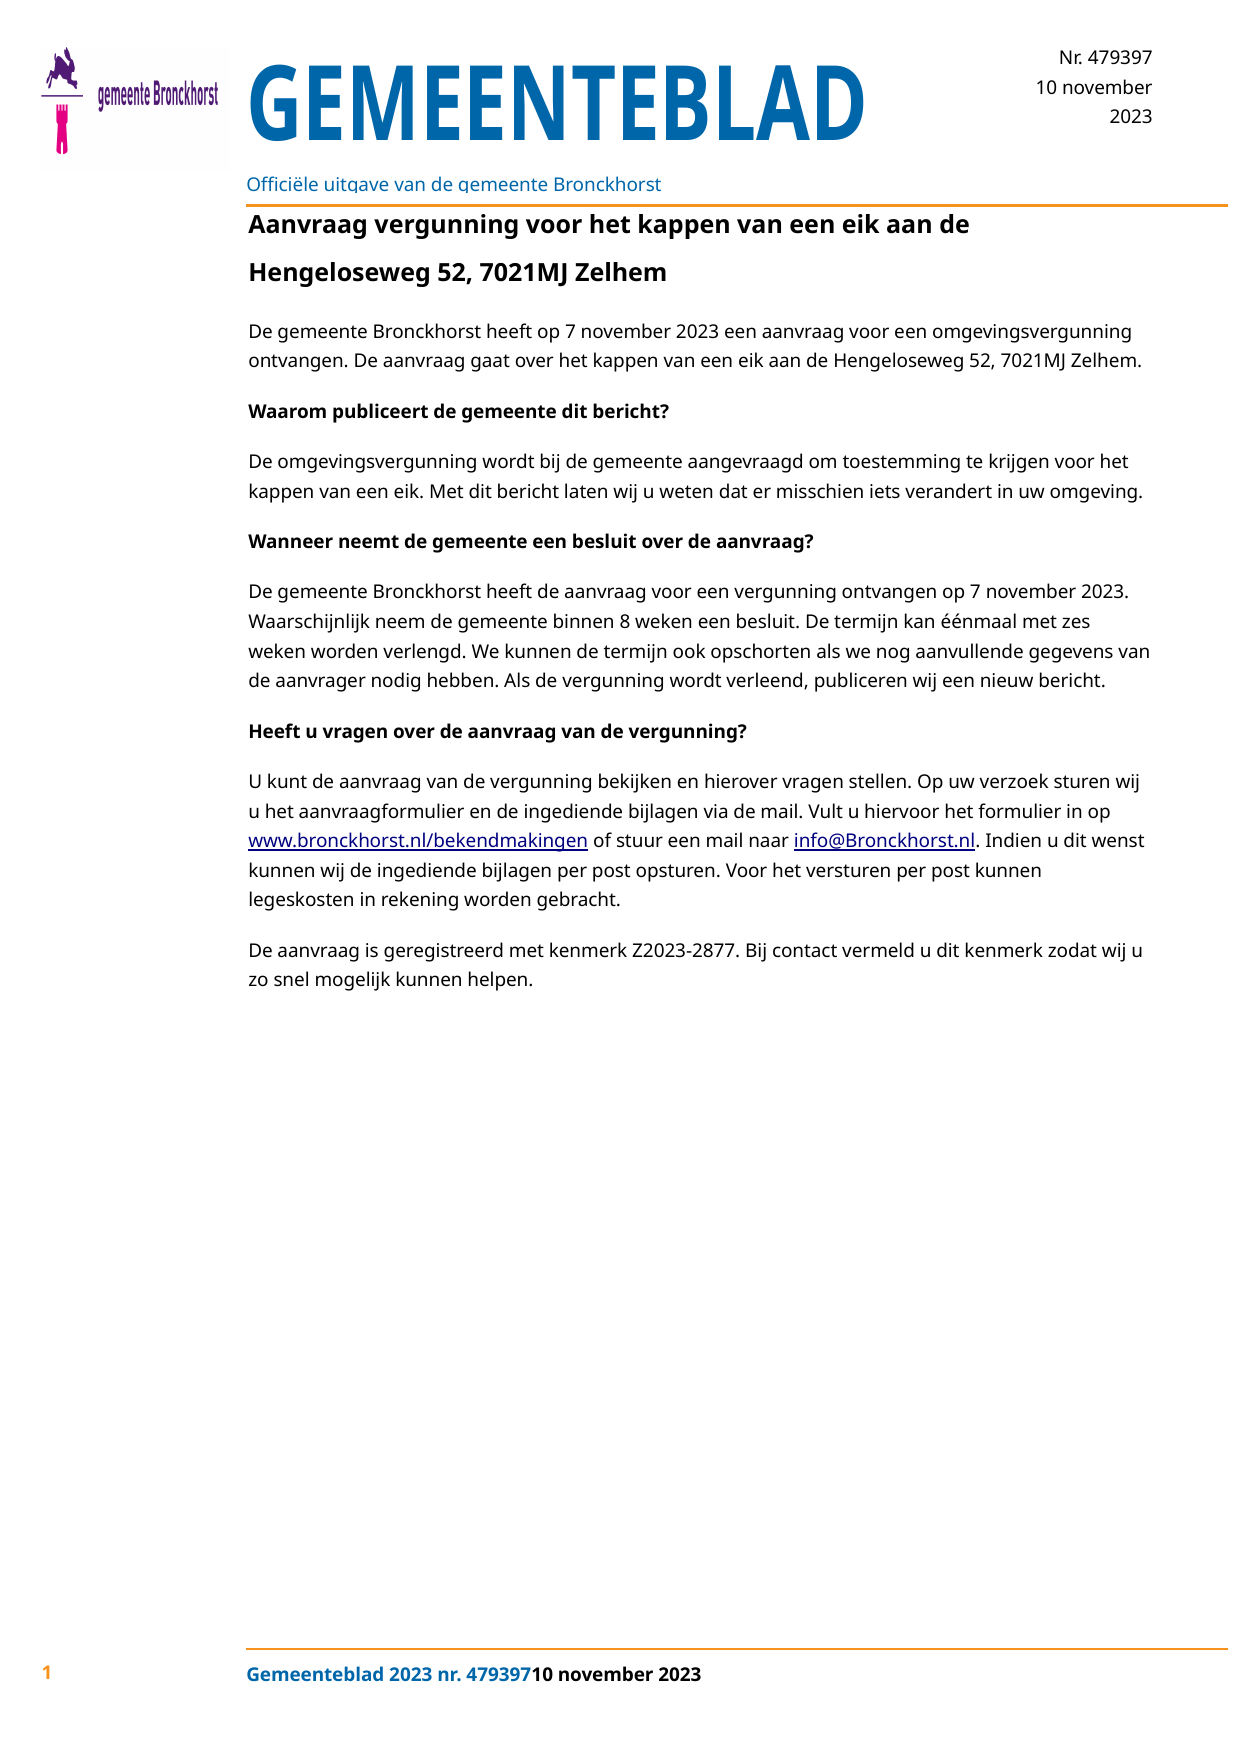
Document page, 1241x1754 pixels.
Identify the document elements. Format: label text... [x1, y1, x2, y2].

text Aanvraag vergunning voor het kappen van een eik aan de Hengeloseweg 52, 7021MJ Zelhem [248, 207, 1152, 288]
text Heeft u vragen over de aanvraag van de vergunning? [248, 718, 1152, 744]
text De aanvraag is geregistreerd met kenmerk Z2023-2877. Bij contact vermeld u dit kenmerk zodat wij u zo snel mogelijk kunnen helpen. [248, 937, 1152, 992]
text De gemeente Bronckhorst heeft op 7 november 2023 een aanvraag voor een omgevingsvergunning ontvangen. De aanvraag gaat over het kappen van een eik aan de Hengeloseweg 52, 7021MJ Zelhem. [248, 318, 1152, 373]
text De omgevingsvergunning wordt bij de gemeente aangevraagd om toestemming te krijgen voor het kappen van een eik. Met dit bericht laten wij u weten dat er misschien iets verandert in uw omgeving. [248, 448, 1152, 504]
text Wanneer neemt de gemeente een besluit over de aanvraag? [248, 528, 1152, 554]
text De gemeente Bronckhorst heeft de aanvraag voor een vergunning ontvangen op 7 november 2023. Waarschijnlijk neem de gemeente binnen 8 weken een besluit. De termijn kan éénmaal met zes weken worden verlengd. We kunnen de termijn ook opschorten als we nog aanvullende gegevens van de aanvrager nodig hebben. Als de vergunning wordt verleend, publiceren wij een nieuw bericht. [248, 579, 1152, 693]
text U kunt de aanvraag van de vergunning bekijken en hierover vragen stellen. Op uw verzoek sturen wij u het aanvraagformulier en de ingediende bijlagen via de mail. Vult u hiervoor het formulier in op www.bronckhorst.nl/bekendmakingen of stuur een mail naar info@Bronckhorst.nl. Indien u dit wenst kunnen wij de ingediende bijlagen per post opsturen. Voor het versturen per post kunnen legeskosten in rekening worden gebracht. [248, 768, 1152, 912]
picture [41, 47, 231, 172]
text Waarom publiceert de gemeente dit bericht? [248, 398, 1152, 424]
